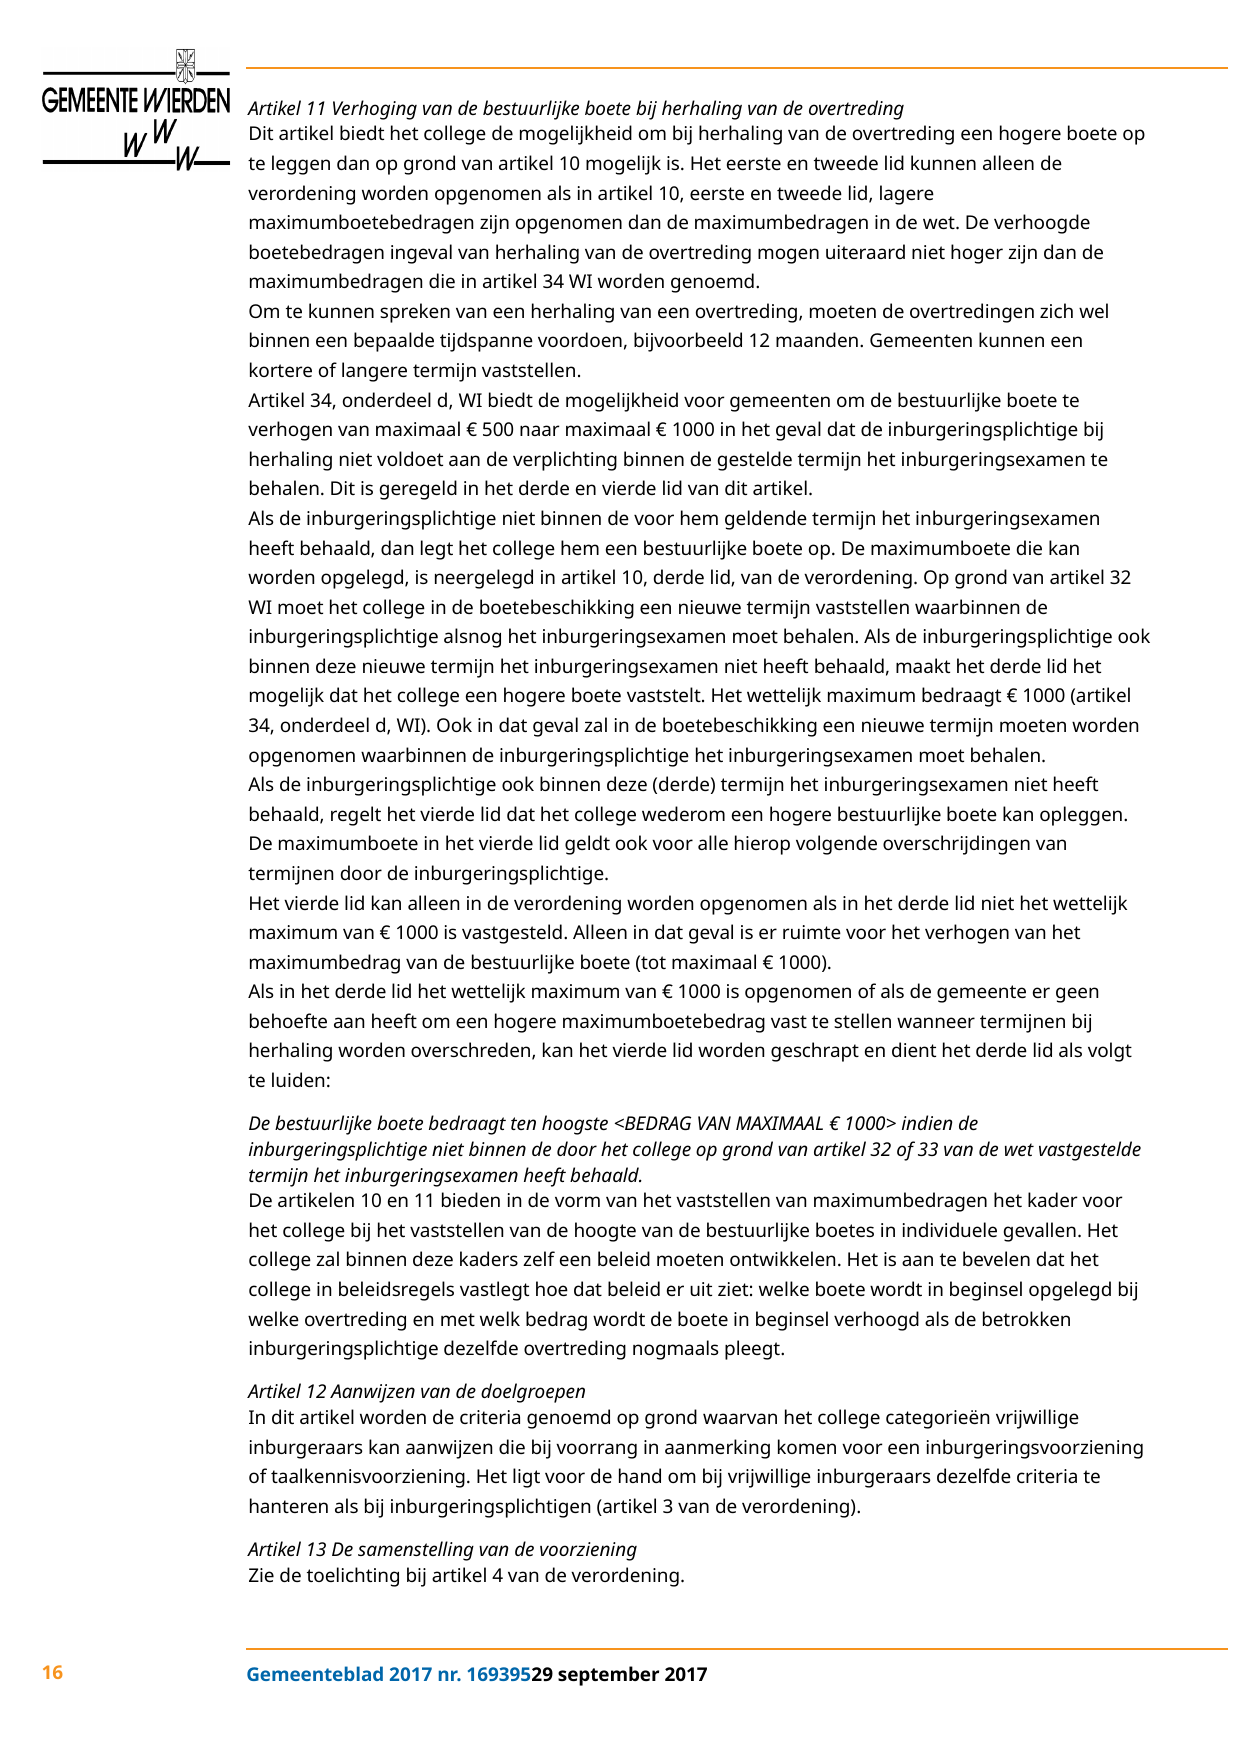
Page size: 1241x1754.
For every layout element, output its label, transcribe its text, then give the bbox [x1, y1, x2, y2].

text In dit artikel worden de criteria genoemd op grond waarvan het college categorieën vrijwillige inburgeraars kan aanwijzen die bij voorrang in aanmerking komen voor een inburgeringsvoorziening of taalkennisvoorziening. Het ligt voor de hand om bij vrijwillige inburgeraars dezelfde criteria te hanteren als bij inburgeringsplichtigen (artikel 3 van de verordening). [248, 1404, 1152, 1519]
text Als de inburgeringsplichtige niet binnen de voor hem geldende termijn het inburgeringsexamen heeft behaald, dan legt het college hem een bestuurlijke boete op. De maximumboete die kan worden opgelegd, is neergelegd in artikel 10, derde lid, van de verordening. Op grond van artikel 32 WI moet het college in de boetebeschikking een nieuwe termijn vaststellen waarbinnen de inburgeringsplichtige alsnog het inburgeringsexamen moet behalen. Als de inburgeringsplichtige ook binnen deze nieuwe termijn het inburgeringsexamen niet heeft behaald, maakt het derde lid het mogelijk dat het college een hogere boete vaststelt. Het wettelijk maximum bedraagt € 1000 (artikel 34, onderdeel d, WI). Ook in dat geval zal in de boetebeschikking een nieuwe termijn moeten worden opgenomen waarbinnen de inburgeringsplichtige het inburgeringsexamen moet behalen. [248, 505, 1152, 767]
text De bestuurlijke boete bedraagt ten hoogste <BEDRAG VAN MAXIMAAL € 1000> indien de inburgeringsplichtige niet binnen de door het college op grond van artikel 32 of 33 van de wet vastgestelde termijn het inburgeringsexamen heeft behaald. [248, 1110, 1152, 1187]
text Artikel 13 De samenstelling van de voorziening [248, 1536, 1152, 1562]
text Het vierde lid kan alleen in de verordening worden opgenomen als in het derde lid niet het wettelijk maximum van € 1000 is vastgesteld. Alleen in dat geval is er ruimte voor het verhogen van het maximumbedrag van de bestuurlijke boete (tot maximaal € 1000). [248, 890, 1152, 974]
text Artikel 34, onderdeel d, WI biedt de mogelijkheid voor gemeenten om de bestuurlijke boete te verhogen van maximaal € 500 naar maximaal € 1000 in het geval dat de inburgeringsplichtige bij herhaling niet voldoet aan de verplichting binnen de gestelde termijn het inburgeringsexamen te behalen. Dit is geregeld in het derde en vierde lid van dit artikel. [248, 387, 1152, 501]
text Artikel 12 Aanwijzen van de doelgroepen [248, 1378, 1152, 1404]
text Artikel 11 Verhoging van de bestuurlijke boete bij herhaling van de overtreding [248, 95, 1152, 121]
picture [41, 47, 231, 172]
text Zie de toelichting bij artikel 4 van de verordening. [248, 1562, 1152, 1588]
text Om te kunnen spreken van een herhaling van een overtreding, moeten de overtredingen zich wel binnen een bepaalde tijdspanne voordoen, bijvoorbeeld 12 maanden. Gemeenten kunnen een kortere of langere termijn vaststellen. [248, 298, 1152, 383]
text De artikelen 10 en 11 bieden in de vorm van het vaststellen van maximumbedragen het kader voor het college bij het vaststellen van de hoogte van de bestuurlijke boetes in individuele gevallen. Het college zal binnen deze kaders zelf een beleid moeten ontwikkelen. Het is aan te bevelen dat het college in beleidsregels vastlegt hoe dat beleid er uit ziet: welke boete wordt in beginsel opgelegd bij welke overtreding en met welk bedrag wordt de boete in beginsel verhoogd als de betrokken inburgeringsplichtige dezelfde overtreding nogmaals pleegt. [248, 1187, 1152, 1361]
text Als de inburgeringsplichtige ook binnen deze (derde) termijn het inburgeringsexamen niet heeft behaald, regelt het vierde lid dat het college wederom een hogere bestuurlijke boete kan opleggen. De maximumboete in het vierde lid geldt ook voor alle hierop volgende overschrijdingen van termijnen door de inburgeringsplichtige. [248, 771, 1152, 886]
text Als in het derde lid het wettelijk maximum van € 1000 is opgenomen of als de gemeente er geen behoefte aan heeft om een hogere maximumboetebedrag vast te stellen wanneer termijnen bij herhaling worden overschreden, kan het vierde lid worden geschrapt en dient het derde lid als volgt te luiden: [248, 978, 1152, 1093]
text Dit artikel biedt het college de mogelijkheid om bij herhaling van de overtreding een hogere boete op te leggen dan op grond van artikel 10 mogelijk is. Het eerste en tweede lid kunnen alleen de verordening worden opgenomen als in artikel 10, eerste en tweede lid, lagere maximumboetebedragen zijn opgenomen dan de maximumbedragen in de wet. De verhoogde boetebedragen ingeval van herhaling van de overtreding mogen uiteraard niet hoger zijn dan de maximumbedragen die in artikel 34 WI worden genoemd. [248, 121, 1152, 294]
